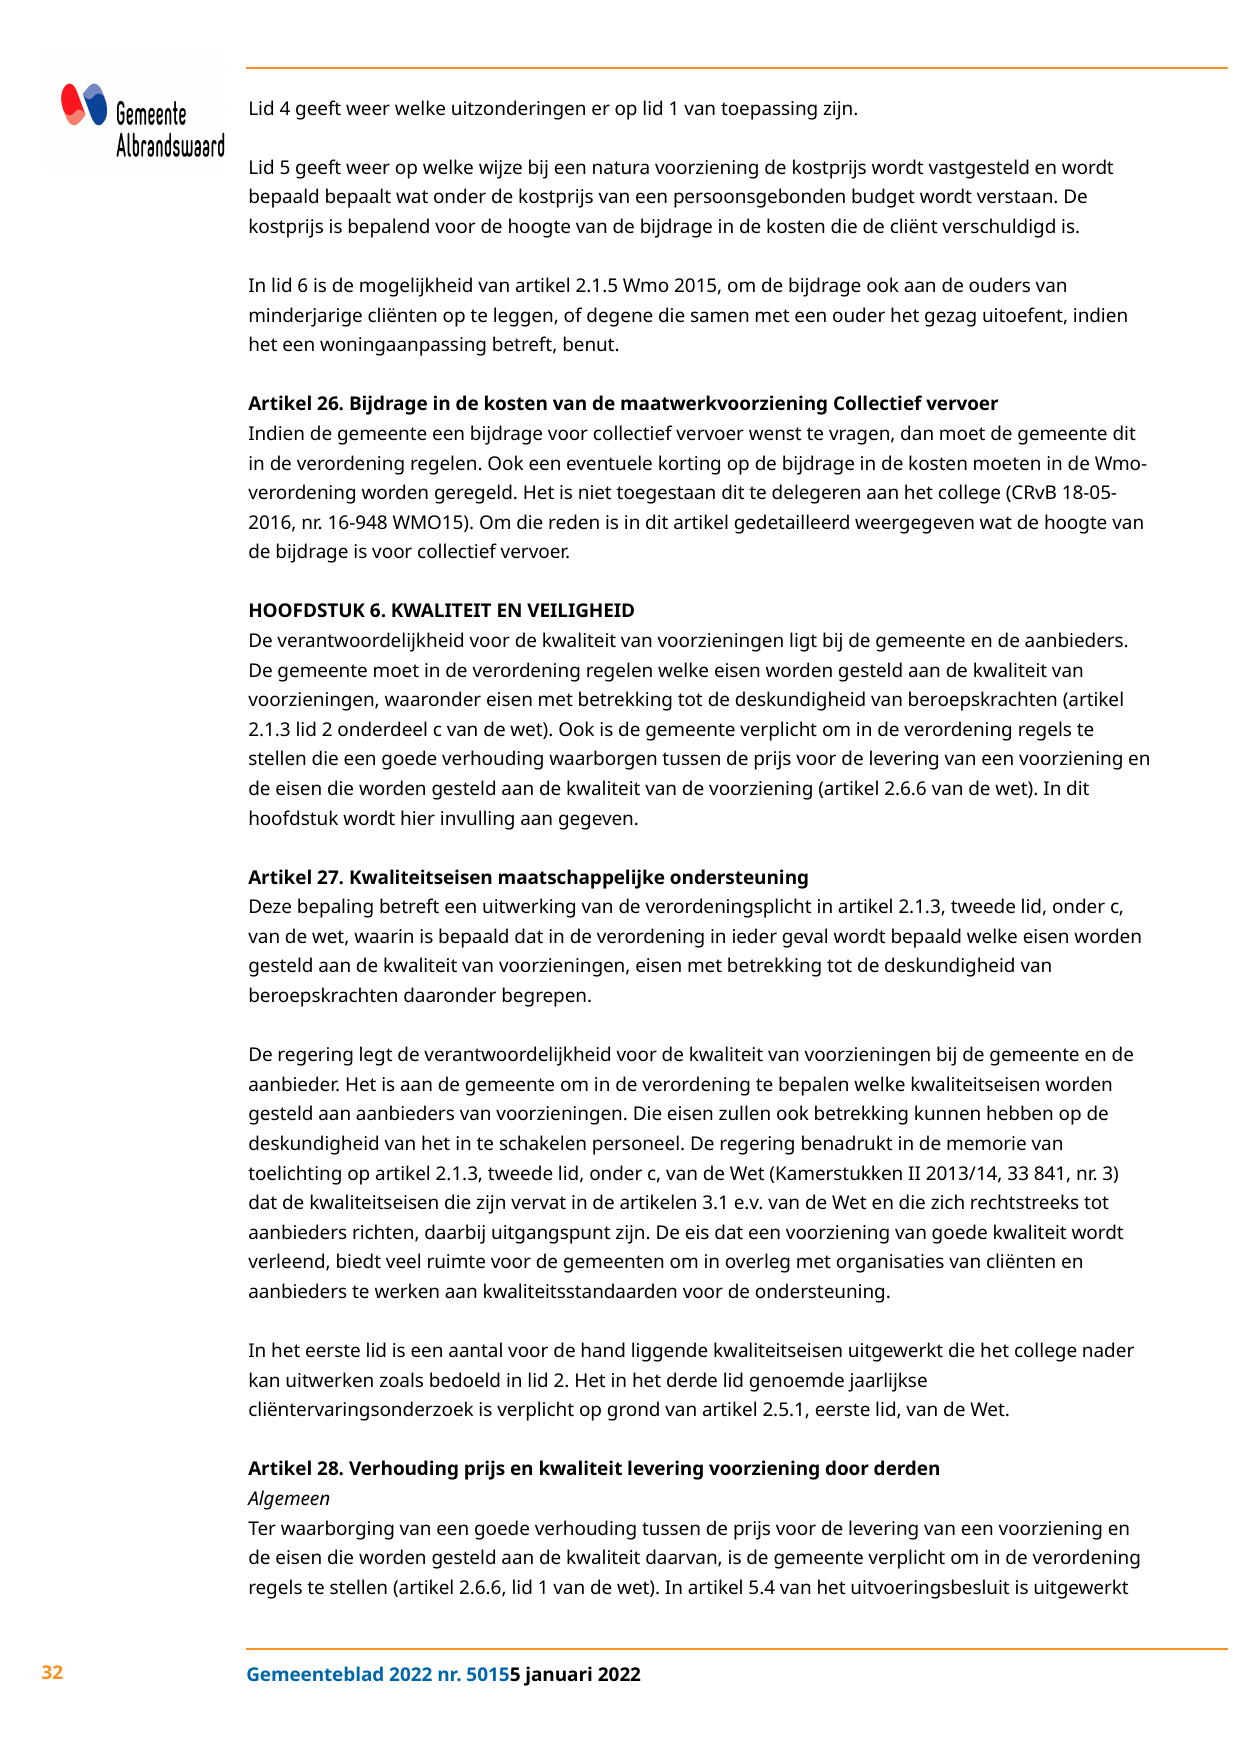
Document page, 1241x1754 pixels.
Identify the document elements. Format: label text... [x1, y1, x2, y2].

text Indien de gemeente een bijdrage voor collectief vervoer wenst te vragen, dan moet de gemeente dit in de verordening regelen. Ook een eventuele korting op de bijdrage in de kosten moeten in de Wmo-verordening worden geregeld. Het is niet toegestaan dit te delegeren aan het college (CRvB 18-05-2016, nr. 16-948 WMO15). Om die reden is in dit artikel gedetailleerd weergegeven wat de hoogte van de bijdrage is voor collectief vervoer. [248, 420, 1152, 564]
text Deze bepaling betreft een uitwerking van de verordeningsplicht in artikel 2.1.3, tweede lid, onder c, van de wet, waarin is bepaald dat in de verordening in ieder geval wordt bepaald welke eisen worden gesteld aan de kwaliteit van voorzieningen, eisen met betrekking tot de deskundigheid van beroepskrachten daaronder begrepen. [248, 893, 1152, 1008]
text Artikel 27. Kwaliteitseisen maatschappelijke ondersteuning [248, 864, 1152, 890]
text Algemeen [248, 1485, 1152, 1511]
text Artikel 28. Verhouding prijs en kwaliteit levering voorziening door derden [248, 1456, 1152, 1481]
picture [41, 47, 231, 172]
text Ter waarborging van een goede verhouding tussen de prijs voor de levering van een voorziening en de eisen die worden gesteld aan de kwaliteit daarvan, is de gemeente verplicht om in de verordening regels te stellen (artikel 2.6.6, lid 1 van de wet). In artikel 5.4 van het uitvoeringsbesluit is uitgewerkt [248, 1515, 1152, 1600]
text In lid 6 is de mogelijkheid van artikel 2.1.5 Wmo 2015, om de bijdrage ook aan de ouders van minderjarige cliënten op te leggen, of degene die samen met een ouder het gezag uitoefent, indien het een woningaanpassing betreft, benut. [248, 272, 1152, 357]
text De regering legt de verantwoordelijkheid voor de kwaliteit van voorzieningen bij de gemeente en de aanbieder. Het is aan de gemeente om in de verordening te bepalen welke kwaliteitseisen worden gesteld aan aanbieders van voorzieningen. Die eisen zullen ook betrekking kunnen hebben op de deskundigheid van het in te schakelen personeel. De regering benadrukt in de memorie van toelichting op artikel 2.1.3, tweede lid, onder c, van de Wet (Kamerstukken II 2013/14, 33 841, nr. 3) dat de kwaliteitseisen die zijn vervat in de artikelen 3.1 e.v. van de Wet en die zich rechtstreeks tot aanbieders richten, daarbij uitgangspunt zijn. De eis dat een voorziening van goede kwaliteit wordt verleend, biedt veel ruimte voor de gemeenten om in overleg met organisaties van cliënten en aanbieders te werken aan kwaliteitsstandaarden voor de ondersteuning. [248, 1041, 1152, 1304]
text Lid 4 geeft weer welke uitzonderingen er op lid 1 van toepassing zijn. [248, 95, 1152, 121]
text HOOFDSTUK 6. KWALITEIT EN VEILIGHEID [248, 598, 1152, 623]
text Lid 5 geeft weer op welke wijze bij een natura voorziening de kostprijs wordt vastgesteld en wordt bepaald bepaalt wat onder de kostprijs van een persoonsgebonden budget wordt verstaan. De kostprijs is bepalend voor de hoogte van de bijdrage in de kosten die de cliënt verschuldigd is. [248, 154, 1152, 239]
text In het eerste lid is een aantal voor de hand liggende kwaliteitseisen uitgewerkt die het college nader kan uitwerken zoals bedoeld in lid 2. Het in het derde lid genoemde jaarlijkse cliëntervaringsonderzoek is verplicht op grond van artikel 2.5.1, eerste lid, van de Wet. [248, 1337, 1152, 1422]
text De verantwoordelijkheid voor de kwaliteit van voorzieningen ligt bij de gemeente en de aanbieders. De gemeente moet in de verordening regelen welke eisen worden gesteld aan de kwaliteit van voorzieningen, waaronder eisen met betrekking tot de deskundigheid van beroepskrachten (artikel 2.1.3 lid 2 onderdeel c van de wet). Ook is de gemeente verplicht om in de verordening regels te stellen die een goede verhouding waarborgen tussen de prijs voor de levering van een voorziening en de eisen die worden gesteld aan de kwaliteit van de voorziening (artikel 2.6.6 van de wet). In dit hoofdstuk wordt hier invulling aan gegeven. [248, 627, 1152, 831]
text Artikel 26. Bijdrage in de kosten van de maatwerkvoorziening Collectief vervoer [248, 391, 1152, 416]
